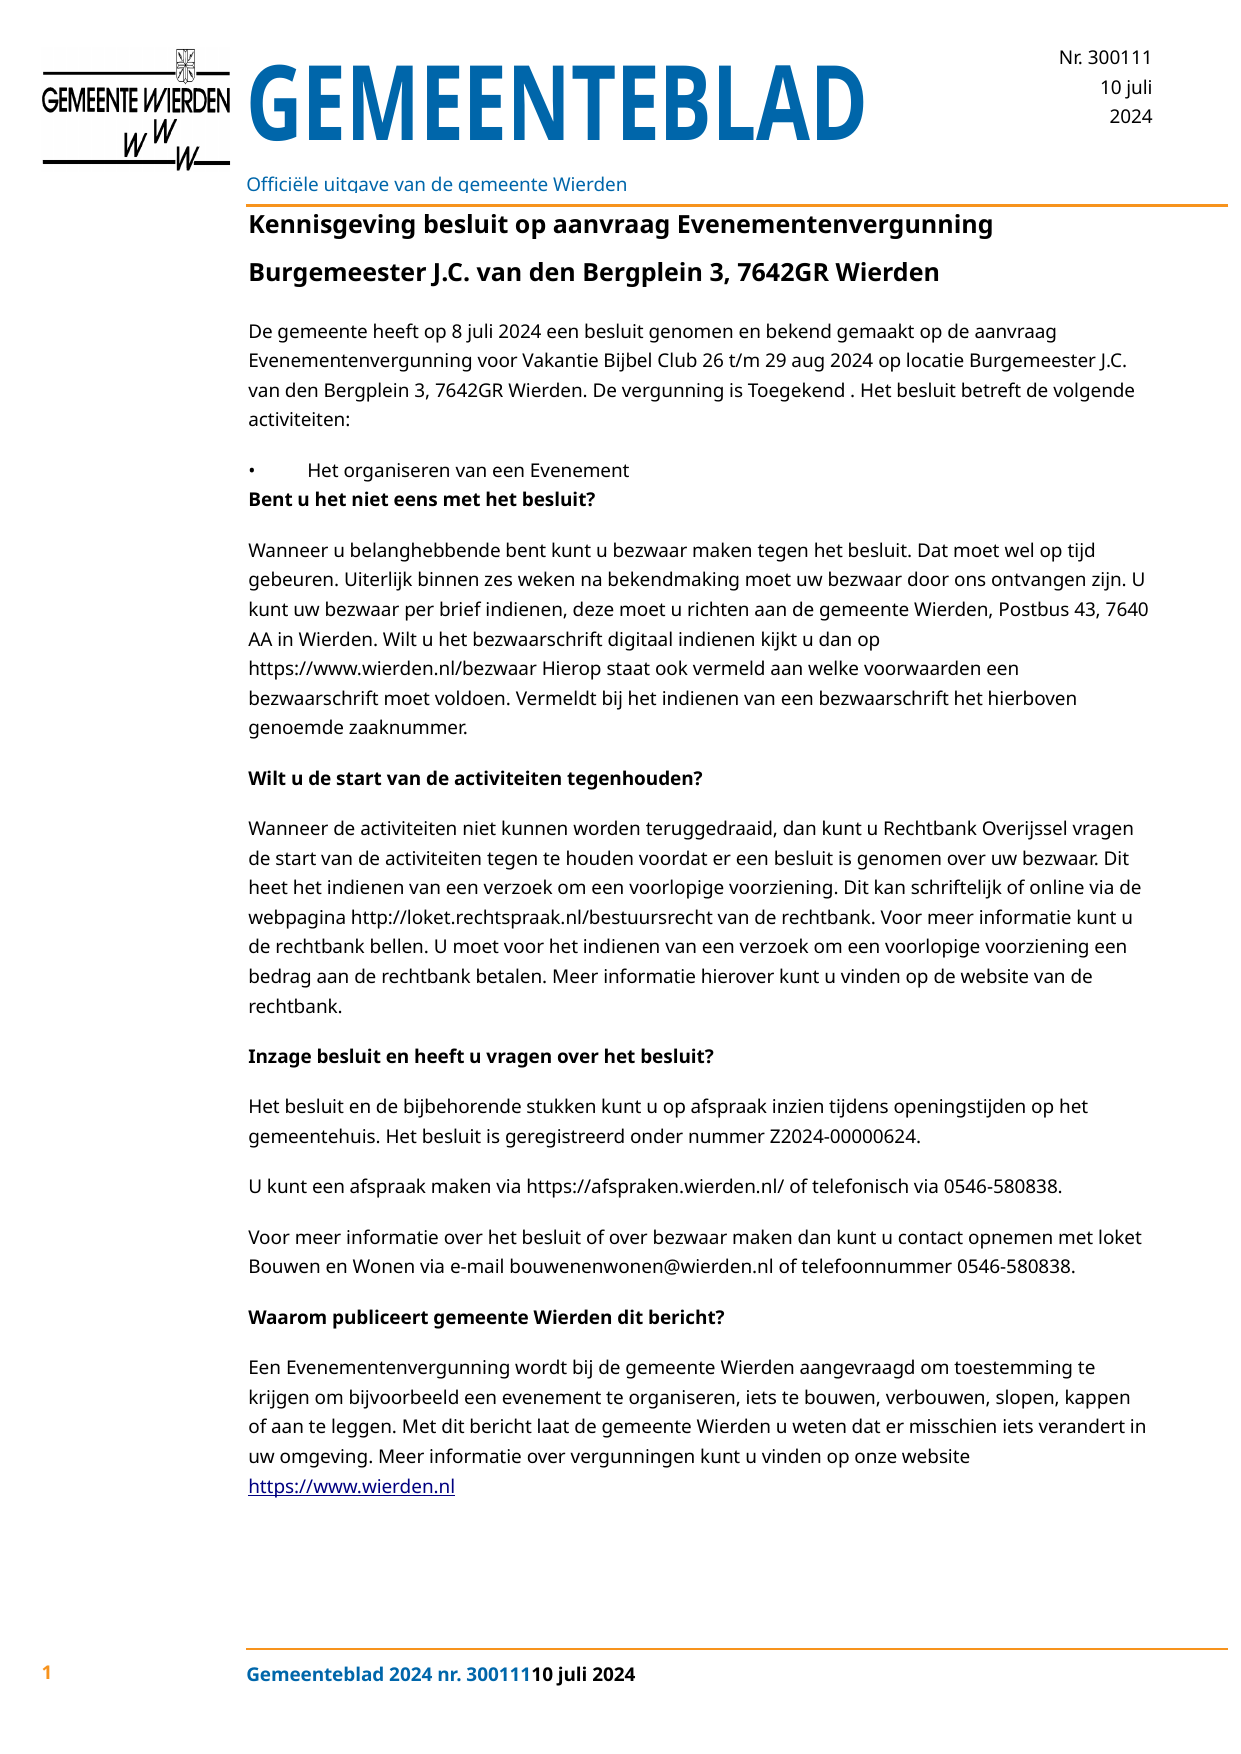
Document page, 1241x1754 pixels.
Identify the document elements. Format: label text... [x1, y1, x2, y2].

text Inzage besluit en heeft u vragen over het besluit? [248, 1043, 1152, 1069]
text Een Evenementenvergunning wordt bij de gemeente Wierden aangevraagd om toestemming te krijgen om bijvoorbeeld een evenement te organiseren, iets te bouwen, verbouwen, slopen, kappen of aan te leggen. Met dit bericht laat de gemeente Wierden u weten dat er misschien iets verandert in uw omgeving. Meer informatie over vergunningen kunt u vinden op onze website https://www.wierden.nl [248, 1354, 1152, 1499]
text Het besluit en de bijbehorende stukken kunt u op afspraak inzien tijdens openingstijden op het gemeentehuis. Het besluit is geregistreerd onder nummer Z2024-00000624. [248, 1094, 1152, 1149]
text Wanneer u belanghebbende bent kunt u bezwaar maken tegen het besluit. Dat moet wel op tijd gebeuren. Uiterlijk binnen zes weken na bekendmaking moet uw bezwaar door ons ontvangen zijn. U kunt uw bezwaar per brief indienen, deze moet u richten aan de gemeente Wierden, Postbus 43, 7640 AA in Wierden. Wilt u het bezwaarschrift digitaal indienen kijkt u dan op https://www.wierden.nl/bezwaar Hierop staat ook vermeld aan welke voorwaarden een bezwaarschrift moet voldoen. Vermeldt bij het indienen van een bezwaarschrift het hierboven genoemde zaaknummer. [248, 537, 1152, 740]
text Wilt u de start van de activiteiten tegenhouden? [248, 765, 1152, 791]
text Wanneer de activiteiten niet kunnen worden teruggedraaid, dan kunt u Rechtbank Overijssel vragen de start van de activiteiten tegen te houden voordat er een besluit is genomen over uw bezwaar. Dit heet het indienen van een verzoek om een voorlopige voorziening. Dit kan schriftelijk of online via de webpagina http://loket.rechtspraak.nl/bestuursrecht van de rechtbank. Voor meer informatie kunt u de rechtbank bellen. U moet voor het indienen van een verzoek om een voorlopige voorziening een bedrag aan de rechtbank betalen. Meer informatie hierover kunt u vinden op de website van de rechtbank. [248, 815, 1152, 1019]
list Het organiseren van een Evenement [248, 457, 1152, 483]
picture [41, 47, 231, 172]
text Bent u het niet eens met het besluit? [248, 487, 1152, 512]
text U kunt een afspraak maken via https://afspraken.wierden.nl/ of telefonisch via 0546-580838. [248, 1174, 1152, 1199]
text De gemeente heeft op 8 juli 2024 een besluit genomen en bekend gemaakt op de aanvraag Evenementenvergunning voor Vakantie Bijbel Club 26 t/m 29 aug 2024 op locatie Burgemeester J.C. van den Bergplein 3, 7642GR Wierden. De vergunning is Toegekend . Het besluit betreft de volgende activiteiten: [248, 318, 1152, 432]
text Kennisgeving besluit op aanvraag Evenementenvergunning Burgemeester J.C. van den Bergplein 3, 7642GR Wierden [248, 207, 1152, 288]
text Voor meer informatie over het besluit of over bezwaar maken dan kunt u contact opnemen met loket Bouwen en Wonen via e-mail bouwenenwonen@wierden.nl of telefoonnummer 0546-580838. [248, 1224, 1152, 1279]
text Waarom publiceert gemeente Wierden dit bericht? [248, 1304, 1152, 1330]
